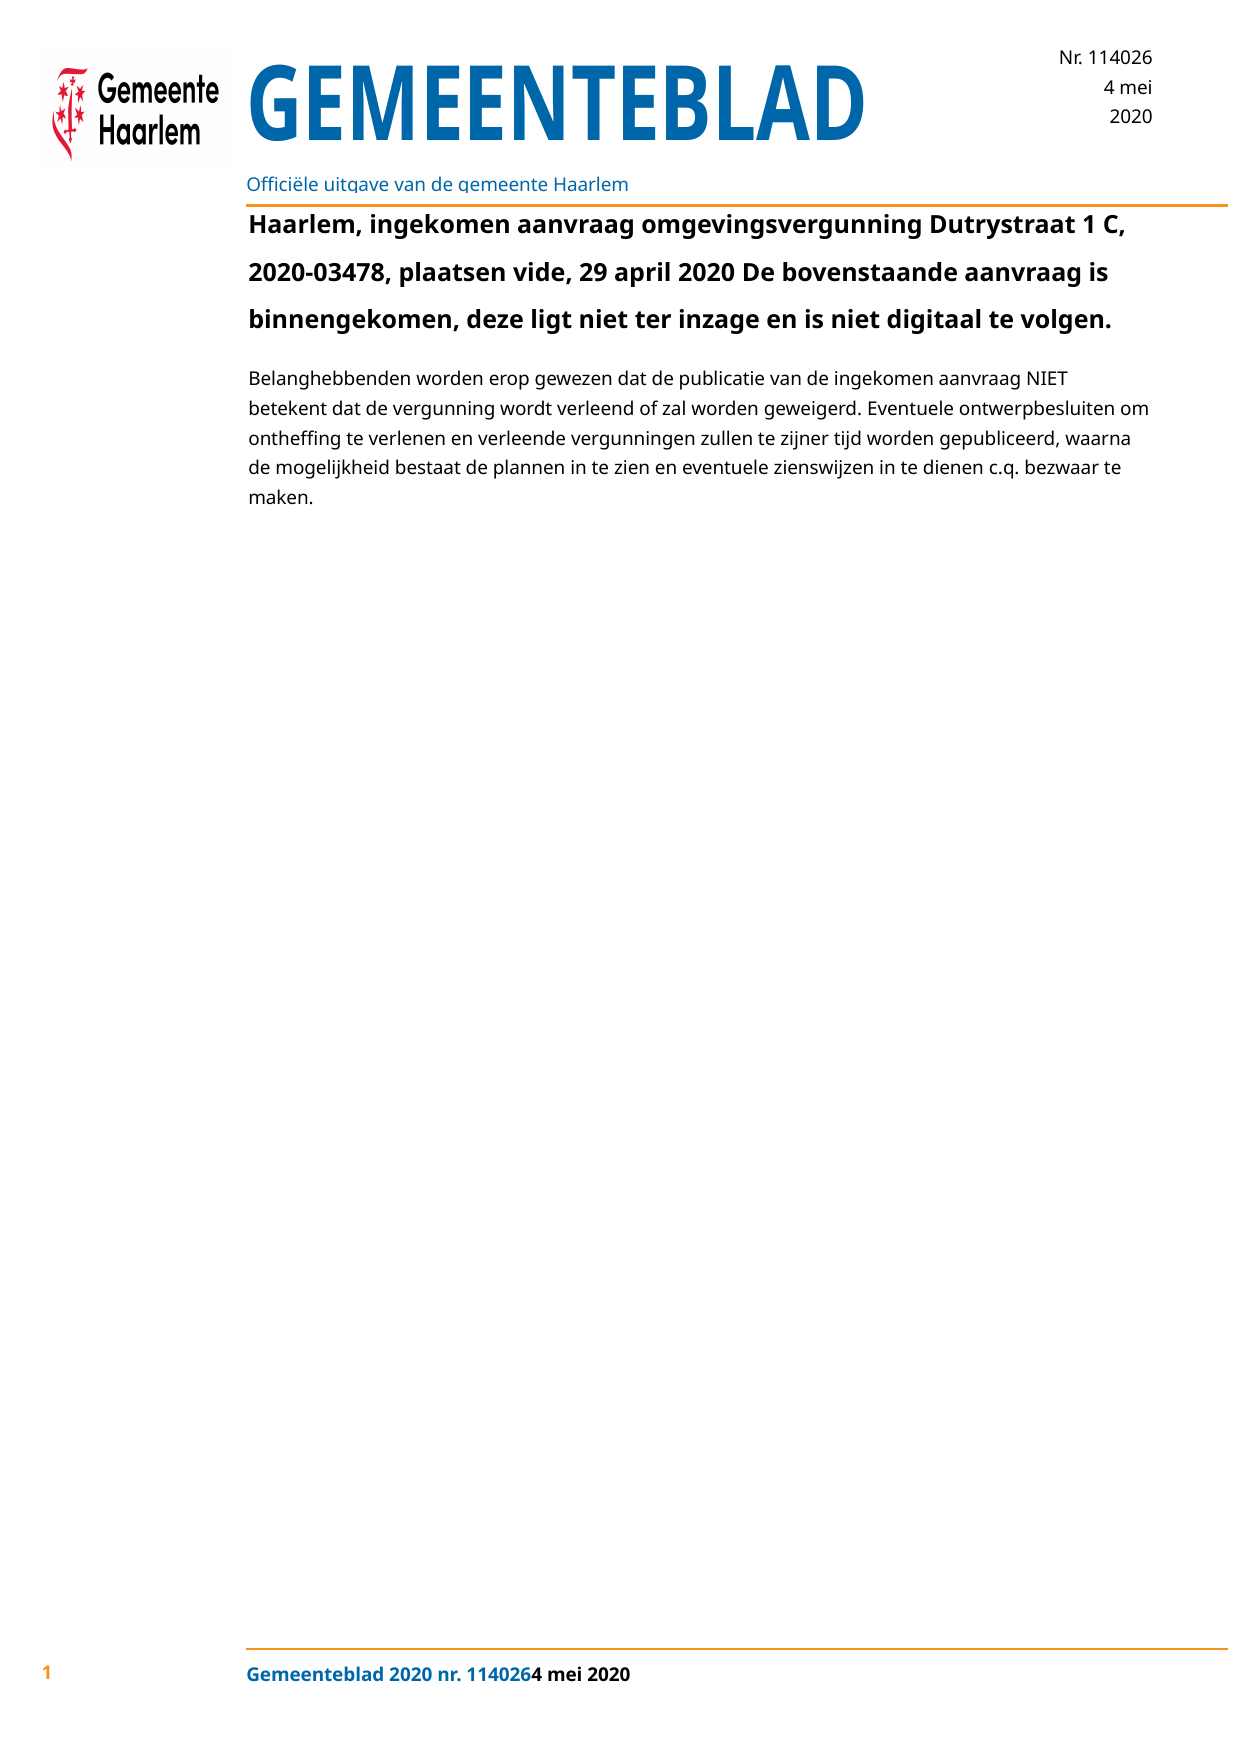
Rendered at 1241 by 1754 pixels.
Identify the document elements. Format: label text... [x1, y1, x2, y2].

text Haarlem, ingekomen aanvraag omgevingsvergunning Dutrystraat 1 C, 2020-03478, plaatsen vide, 29 april 2020 De bovenstaande aanvraag is binnengekomen, deze ligt niet ter inzage en is niet digitaal te volgen. [248, 207, 1152, 336]
text Belanghebbenden worden erop gewezen dat de publicatie van de ingekomen aanvraag NIET betekent dat de vergunning wordt verleend of zal worden geweigerd. Eventuele ontwerpbesluiten om ontheffing te verlenen en verleende vergunningen zullen te zijner tijd worden gepubliceerd, waarna de mogelijkheid bestaat de plannen in te zien en eventuele zienswijzen in te dienen c.q. bezwaar te maken. [248, 366, 1152, 509]
picture [41, 47, 231, 172]
